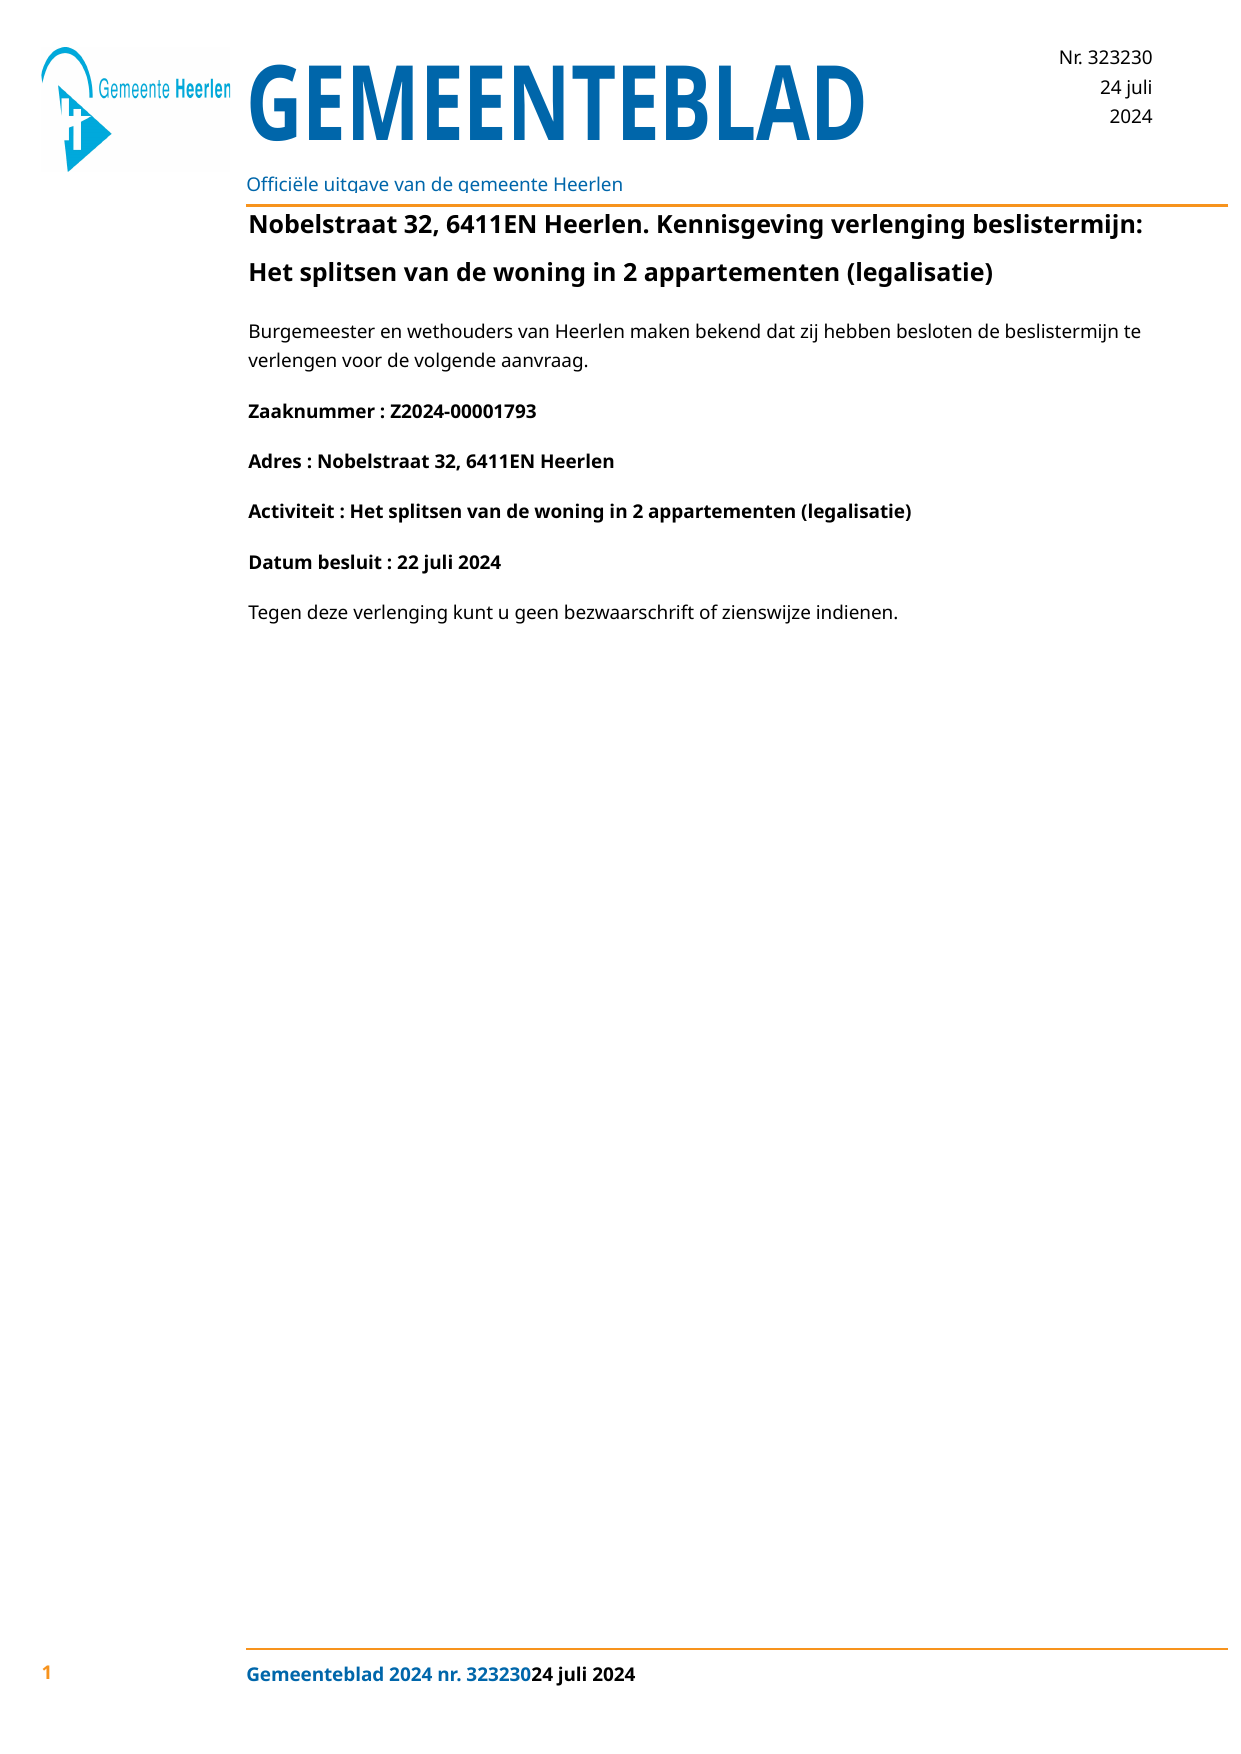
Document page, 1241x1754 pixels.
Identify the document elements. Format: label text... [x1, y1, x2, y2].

text Burgemeester en wethouders van Heerlen maken bekend dat zij hebben besloten de beslistermijn te verlengen voor de volgende aanvraag. [248, 318, 1152, 373]
picture [41, 47, 59, 70]
text Nobelstraat 32, 6411EN Heerlen. Kennisgeving verlenging beslistermijn: Het splitsen van de woning in 2 appartementen (legalisatie) [248, 207, 1152, 288]
text Adres : Nobelstraat 32, 6411EN Heerlen [248, 448, 1152, 474]
text Tegen deze verlenging kunt u geen bezwaarschrift of zienswijze indienen. [248, 599, 1152, 625]
picture [41, 47, 231, 172]
text Zaaknummer : Z2024-00001793 [248, 398, 1152, 424]
text Datum besluit : 22 juli 2024 [248, 549, 1152, 575]
text Activiteit : Het splitsen van de woning in 2 appartementen (legalisatie) [248, 499, 1152, 524]
